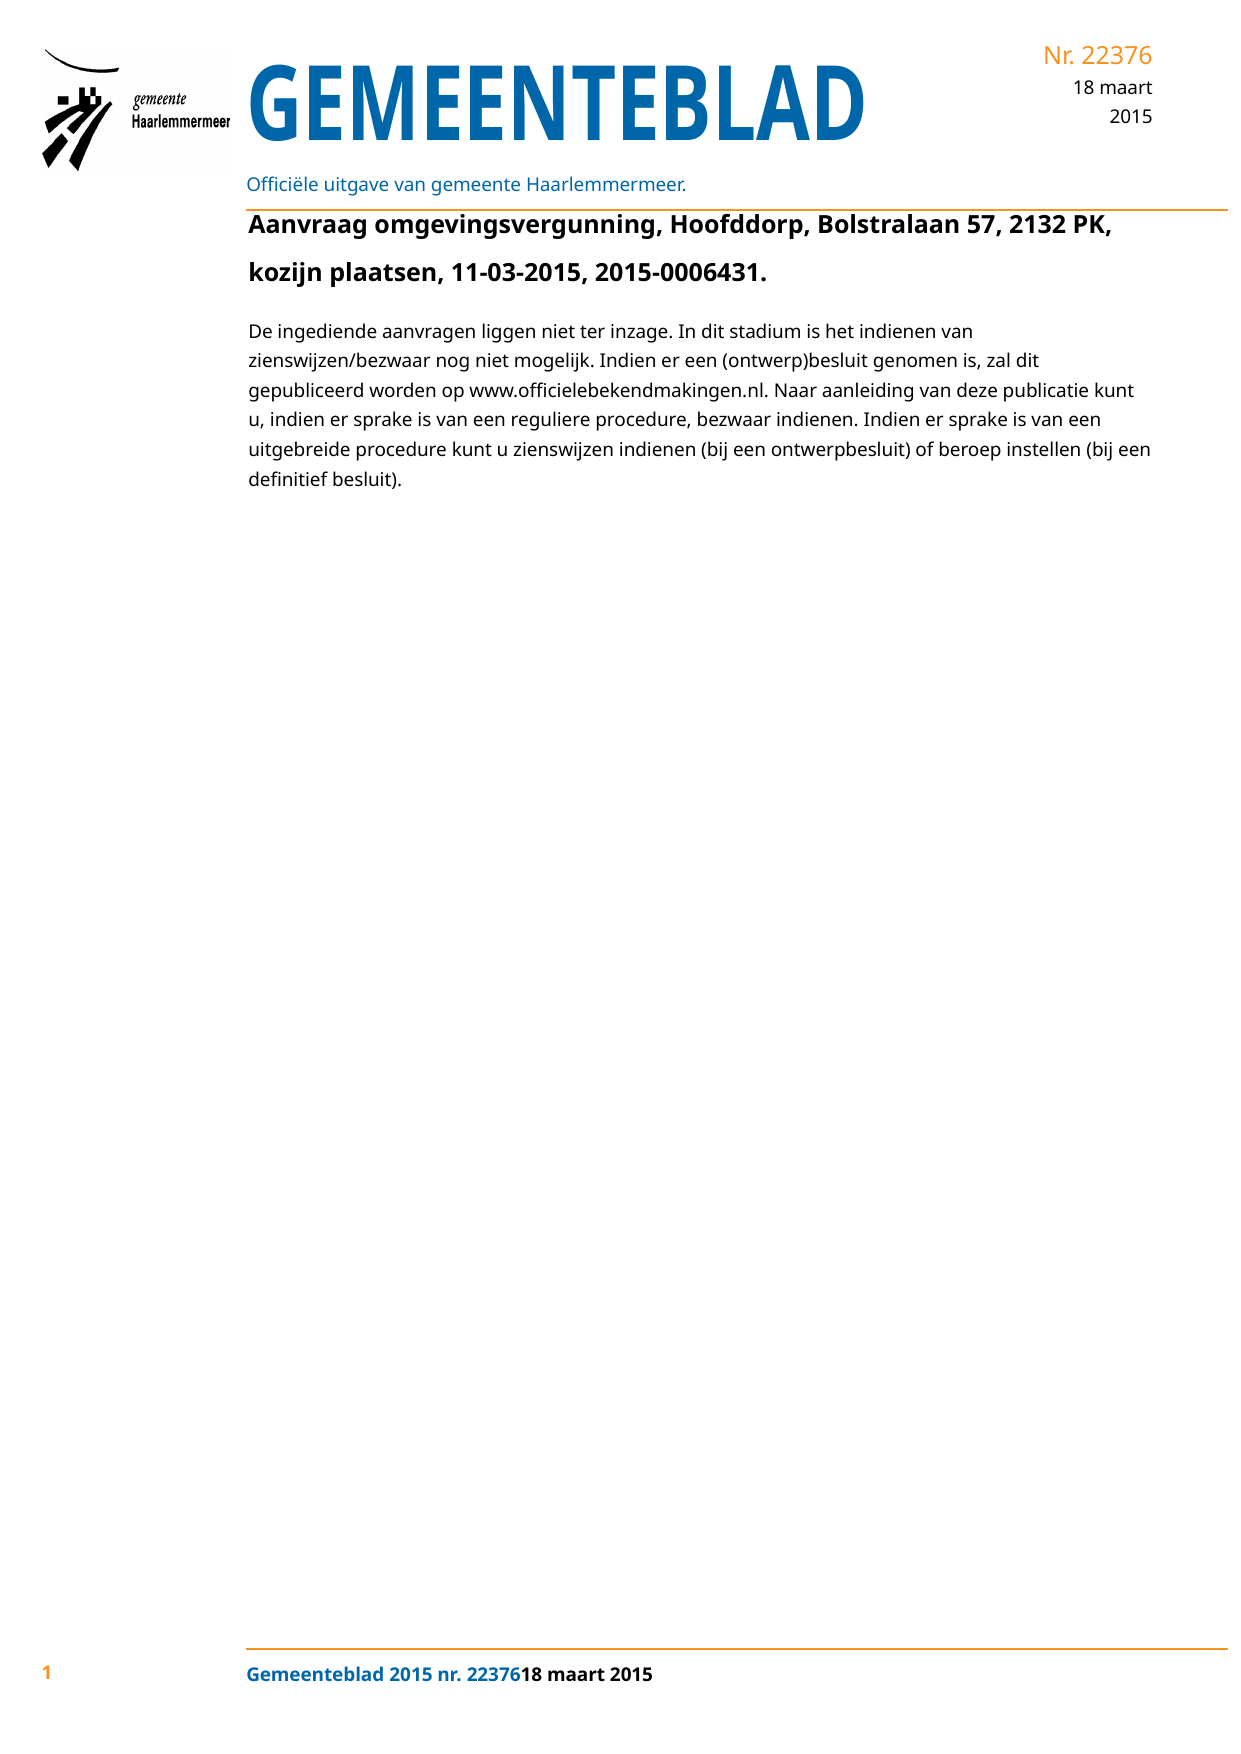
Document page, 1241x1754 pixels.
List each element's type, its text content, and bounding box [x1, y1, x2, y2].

picture [41, 47, 231, 172]
text Aanvraag omgevingsvergunning, Hoofddorp, Bolstralaan 57, 2132 PK, kozijn plaatsen, 11-03-2015, 2015-0006431. [248, 211, 1152, 288]
text De ingediende aanvragen liggen niet ter inzage. In dit stadium is het indienen van zienswijzen/bezwaar nog niet mogelijk. Indien er een (ontwerp)besluit genomen is, zal dit gepubliceerd worden op www.officielebekendmakingen.nl. Naar aanleiding van deze publicatie kunt u, indien er sprake is van een reguliere procedure, bezwaar indienen. Indien er sprake is van een uitgebreide procedure kunt u zienswijzen indienen (bij een ontwerpbesluit) of beroep instellen (bij een definitief besluit). [248, 318, 1152, 492]
